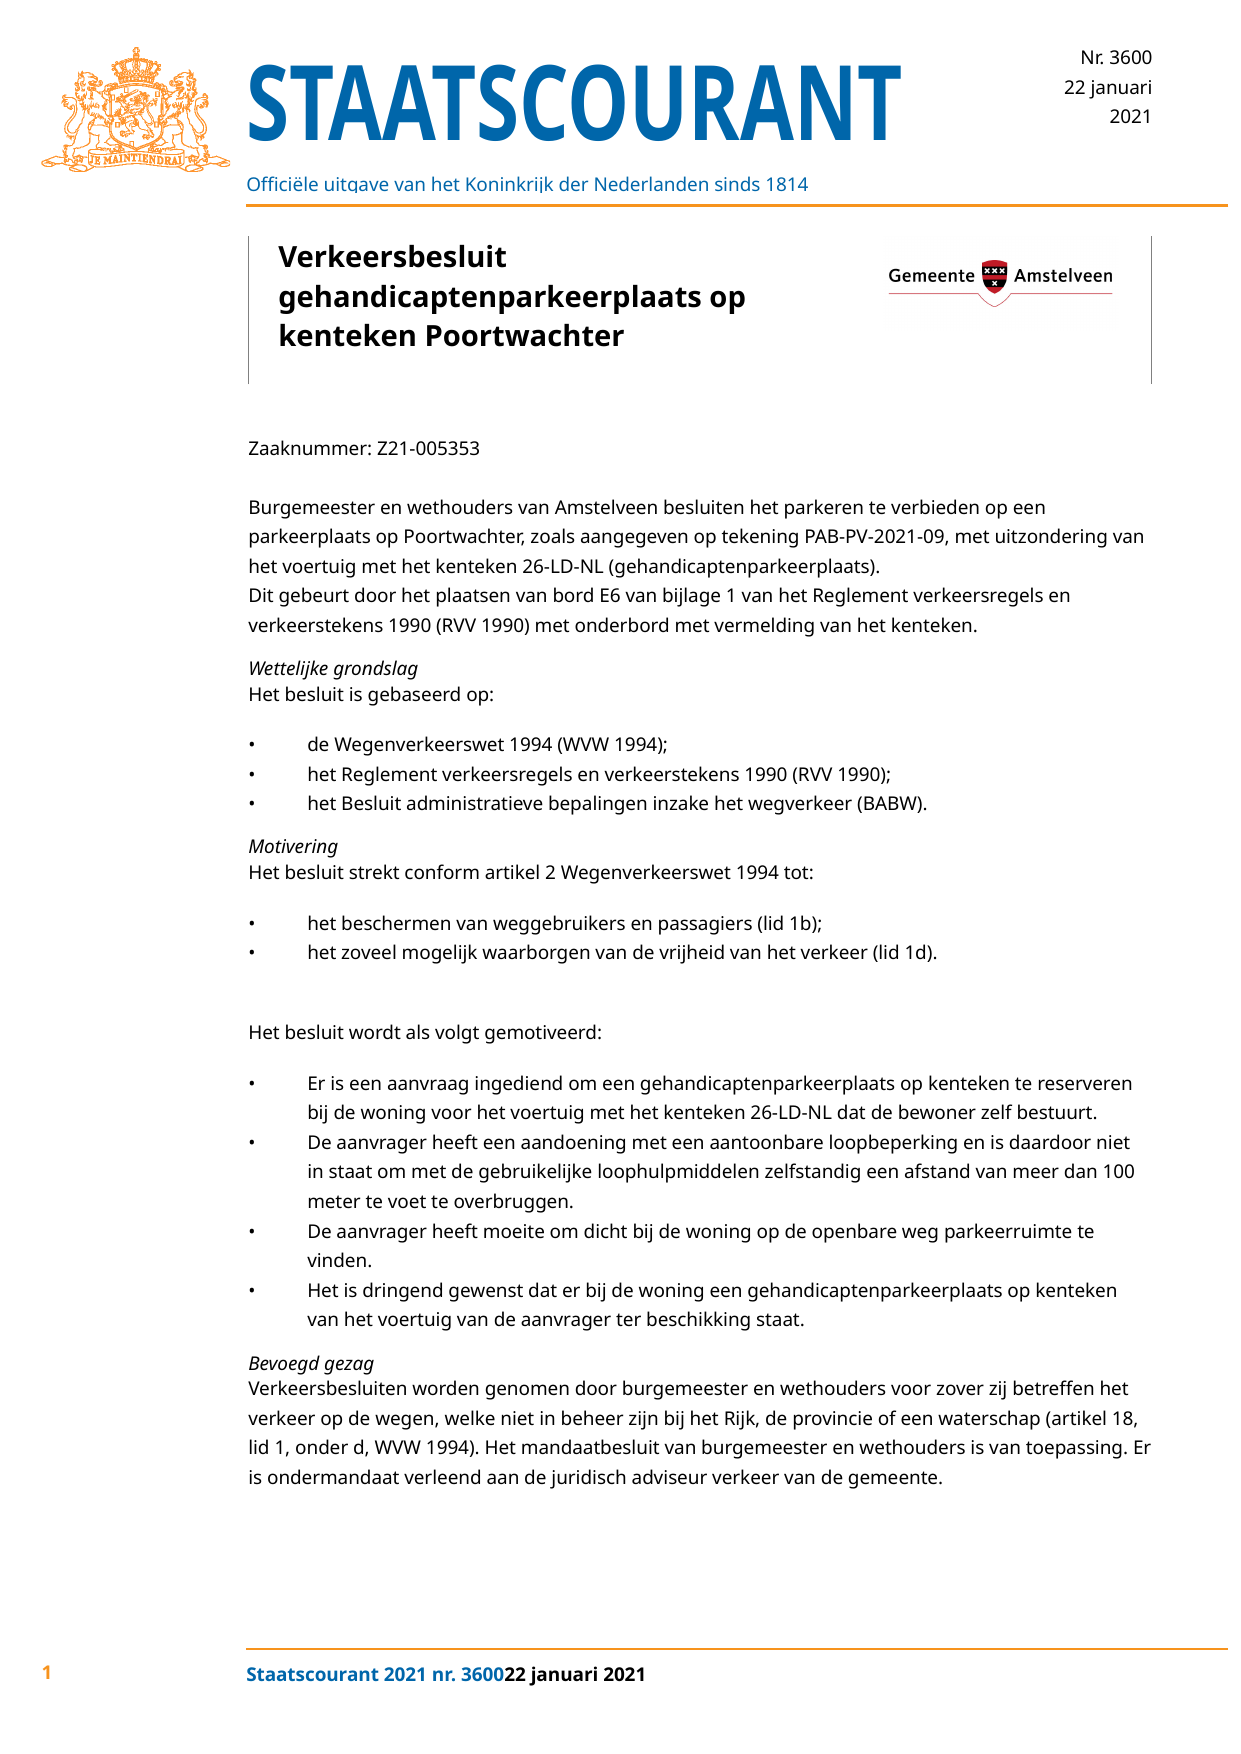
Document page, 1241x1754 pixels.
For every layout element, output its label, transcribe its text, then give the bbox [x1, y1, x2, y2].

list Het is dringend gewenst dat er bij de woning een gehandicaptenparkeerplaats op kenteken van het voertuig van de aanvrager ter beschikking staat. [248, 1277, 1152, 1332]
list de Wegenverkeerswet 1994 (WVW 1994); [248, 731, 1152, 757]
text Het besluit strekt conform artikel 2 Wegenverkeerswet 1994 tot: [248, 859, 1152, 885]
text Wettelijke grondslag [248, 655, 1152, 681]
text Zaaknummer: Z21-005353 [248, 435, 1152, 460]
text Motivering [248, 834, 1152, 859]
table_header Verkeersbesluit gehandicaptenparkeerplaats op kenteken Poortwachter [249, 236, 850, 384]
list het zoveel mogelijk waarborgen van de vrijheid van het verkeer (lid 1d). [248, 939, 1152, 965]
picture [41, 47, 231, 172]
list het Reglement verkeersregels en verkeerstekens 1990 (RVV 1990); [248, 761, 1152, 787]
list het Besluit administratieve bepalingen inzake het wegverkeer (BABW). [248, 791, 1152, 816]
list het beschermen van weggebruikers en passagiers (lid 1b); [248, 910, 1152, 936]
list De aanvrager heeft moeite om dicht bij de woning op de openbare weg parkeerruimte te vinden. [248, 1218, 1152, 1273]
text Het besluit wordt als volgt gemotiveerd: [248, 1019, 1152, 1045]
text Burgemeester en wethouders van Amstelveen besluiten het parkeren te verbieden op een parkeerplaats op Poortwachter, zoals aangegeven op tekening PAB-PV-2021-09, met uitzondering van het voertuig met het kenteken 26-LD-NL (gehandicaptenparkeerplaats). [248, 494, 1152, 579]
list De aanvrager heeft een aandoening met een aantoonbare loopbeperking en is daardoor niet in staat om met de gebruikelijke loophulpmiddelen zelfstandig een afstand van meer dan 100 meter te voet te overbruggen. [248, 1129, 1152, 1214]
table_header [850, 236, 1151, 384]
text Dit gebeurt door het plaatsen van bord E6 van bijlage 1 van het Reglement verkeersregels en verkeerstekens 1990 (RVV 1990) met onderbord met vermelding van het kenteken. [248, 583, 1152, 638]
picture [882, 236, 1119, 331]
list Er is een aanvraag ingediend om een gehandicaptenparkeerplaats op kenteken te reserveren bij de woning voor het voertuig met het kenteken 26-LD-NL dat de bewoner zelf bestuurt. [248, 1070, 1152, 1125]
text Verkeersbesluiten worden genomen door burgemeester en wethouders voor zover zij betreffen het verkeer op de wegen, welke niet in beheer zijn bij het Rijk, de provincie of een waterschap (artikel 18, lid 1, onder d, WVW 1994). Het mandaatbesluit van burgemeester en wethouders is van toepassing. Er is ondermandaat verleend aan de juridisch adviseur verkeer van de gemeente. [248, 1375, 1152, 1490]
text Het besluit is gebaseerd op: [248, 681, 1152, 707]
text Bevoegd gezag [248, 1350, 1152, 1375]
